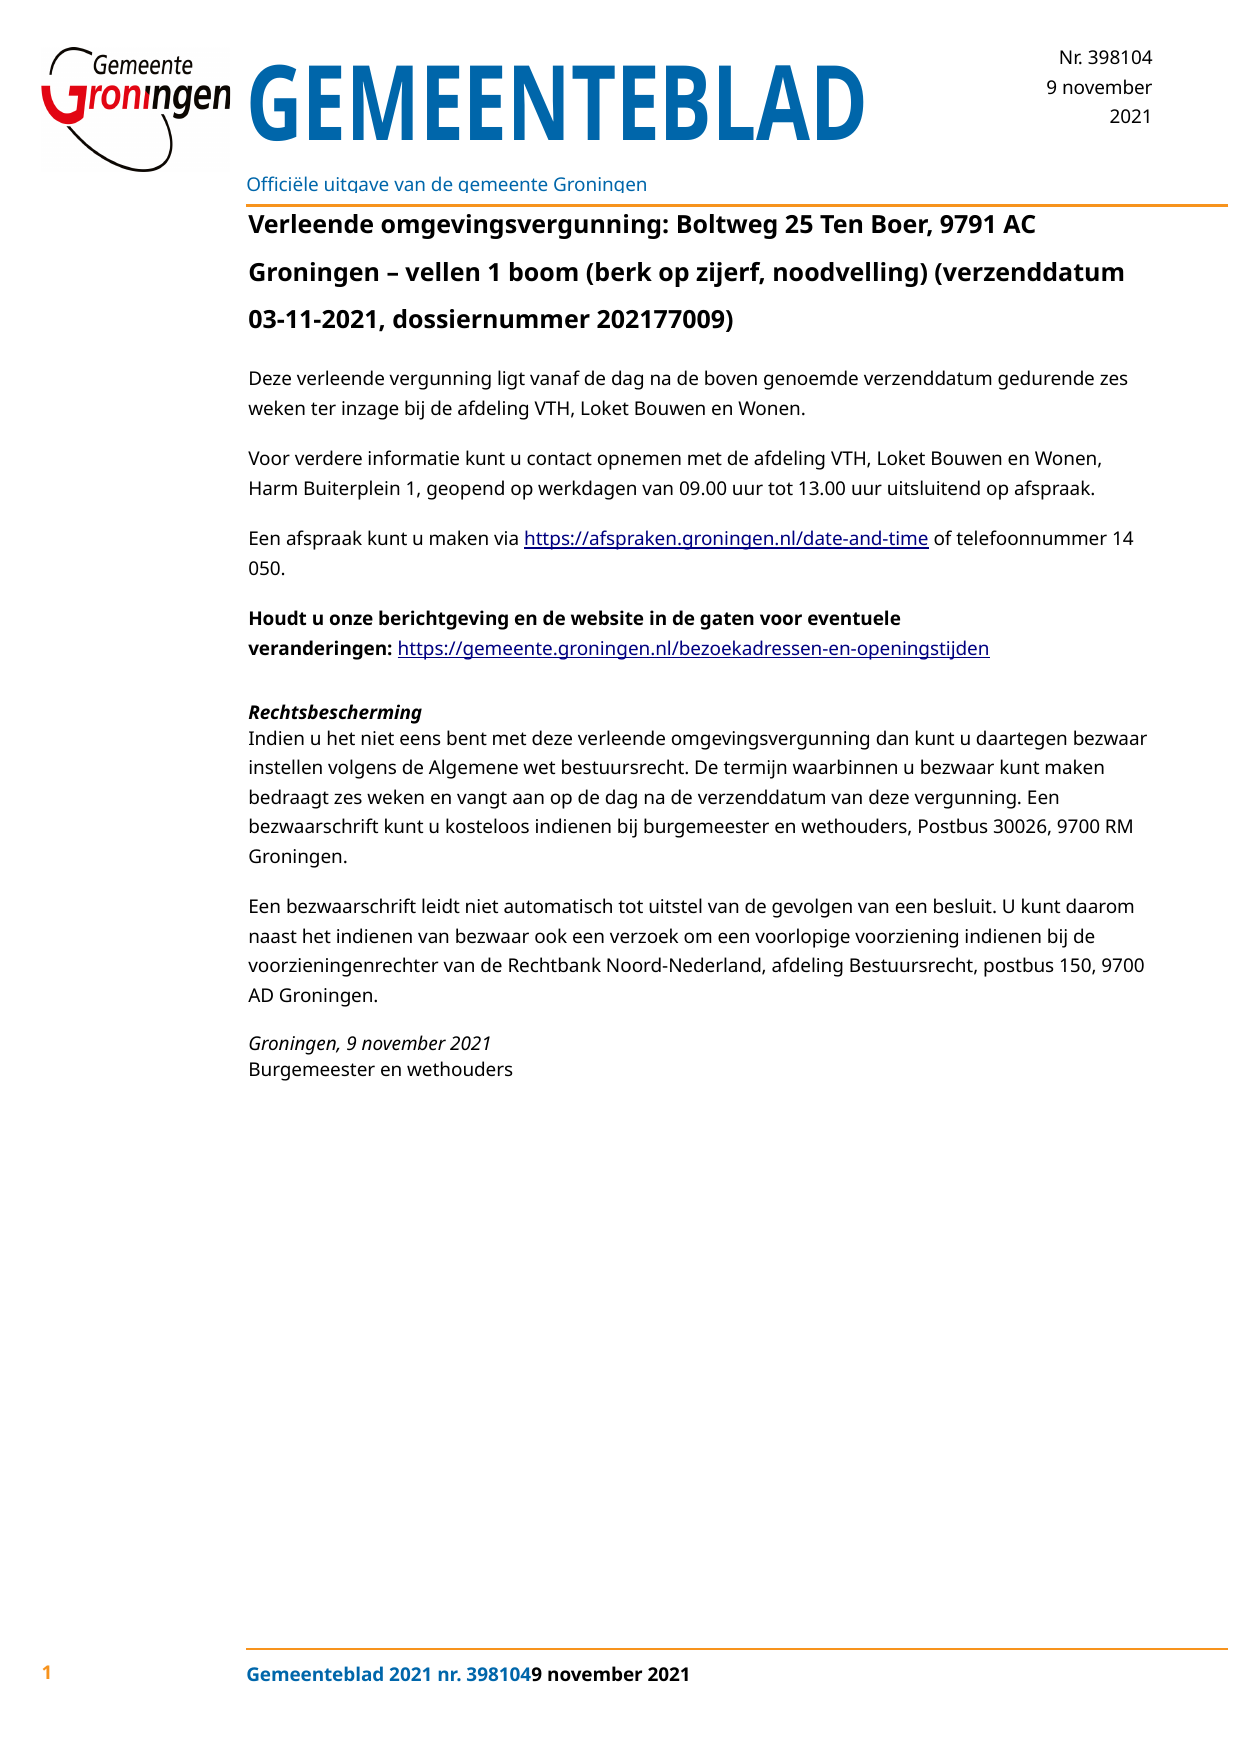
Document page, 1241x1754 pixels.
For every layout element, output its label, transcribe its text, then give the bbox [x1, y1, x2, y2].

text Een afspraak kunt u maken via https://afspraken.groningen.nl/date-and-time of telefoonnummer 14 050. [248, 526, 1152, 581]
text Verleende omgevingsvergunning: Boltweg 25 Ten Boer, 9791 AC Groningen – vellen 1 boom (berk op zijerf, noodvelling) (verzenddatum 03-11-2021, dossiernummer 202177009) [248, 207, 1152, 336]
text Rechtsbescherming [248, 699, 1152, 725]
text Houdt u onze berichtgeving en de website in de gaten voor eventuele veranderingen: https://gemeente.groningen.nl/bezoekadressen-en-openingstijden [248, 606, 1152, 661]
picture [41, 47, 231, 172]
text Een bezwaarschrift leidt niet automatisch tot uitstel van de gevolgen van een besluit. U kunt daarom naast het indienen van bezwaar ook een verzoek om een voorlopige voorziening indienen bij de voorzieningenrechter van de Rechtbank Noord-Nederland, afdeling Bestuursrecht, postbus 150, 9700 AD Groningen. [248, 893, 1152, 1008]
text Burgemeester en wethouders [248, 1056, 1152, 1082]
text Deze verleende vergunning ligt vanaf de dag na de boven genoemde verzenddatum gedurende zes weken ter inzage bij de afdeling VTH, Loket Bouwen en Wonen. [248, 366, 1152, 421]
text Groningen, 9 november 2021 [248, 1030, 1152, 1056]
text Voor verdere informatie kunt u contact opnemen met de afdeling VTH, Loket Bouwen en Wonen, Harm Buiterplein 1, geopend op werkdagen van 09.00 uur tot 13.00 uur uitsluitend op afspraak. [248, 446, 1152, 501]
text Indien u het niet eens bent met deze verleende omgevingsvergunning dan kunt u daartegen bezwaar instellen volgens de Algemene wet bestuursrecht. De termijn waarbinnen u bezwaar kunt maken bedraagt zes weken en vangt aan op de dag na de verzenddatum van deze vergunning. Een bezwaarschrift kunt u kosteloos indienen bij burgemeester en wethouders, Postbus 30026, 9700 RM Groningen. [248, 725, 1152, 869]
